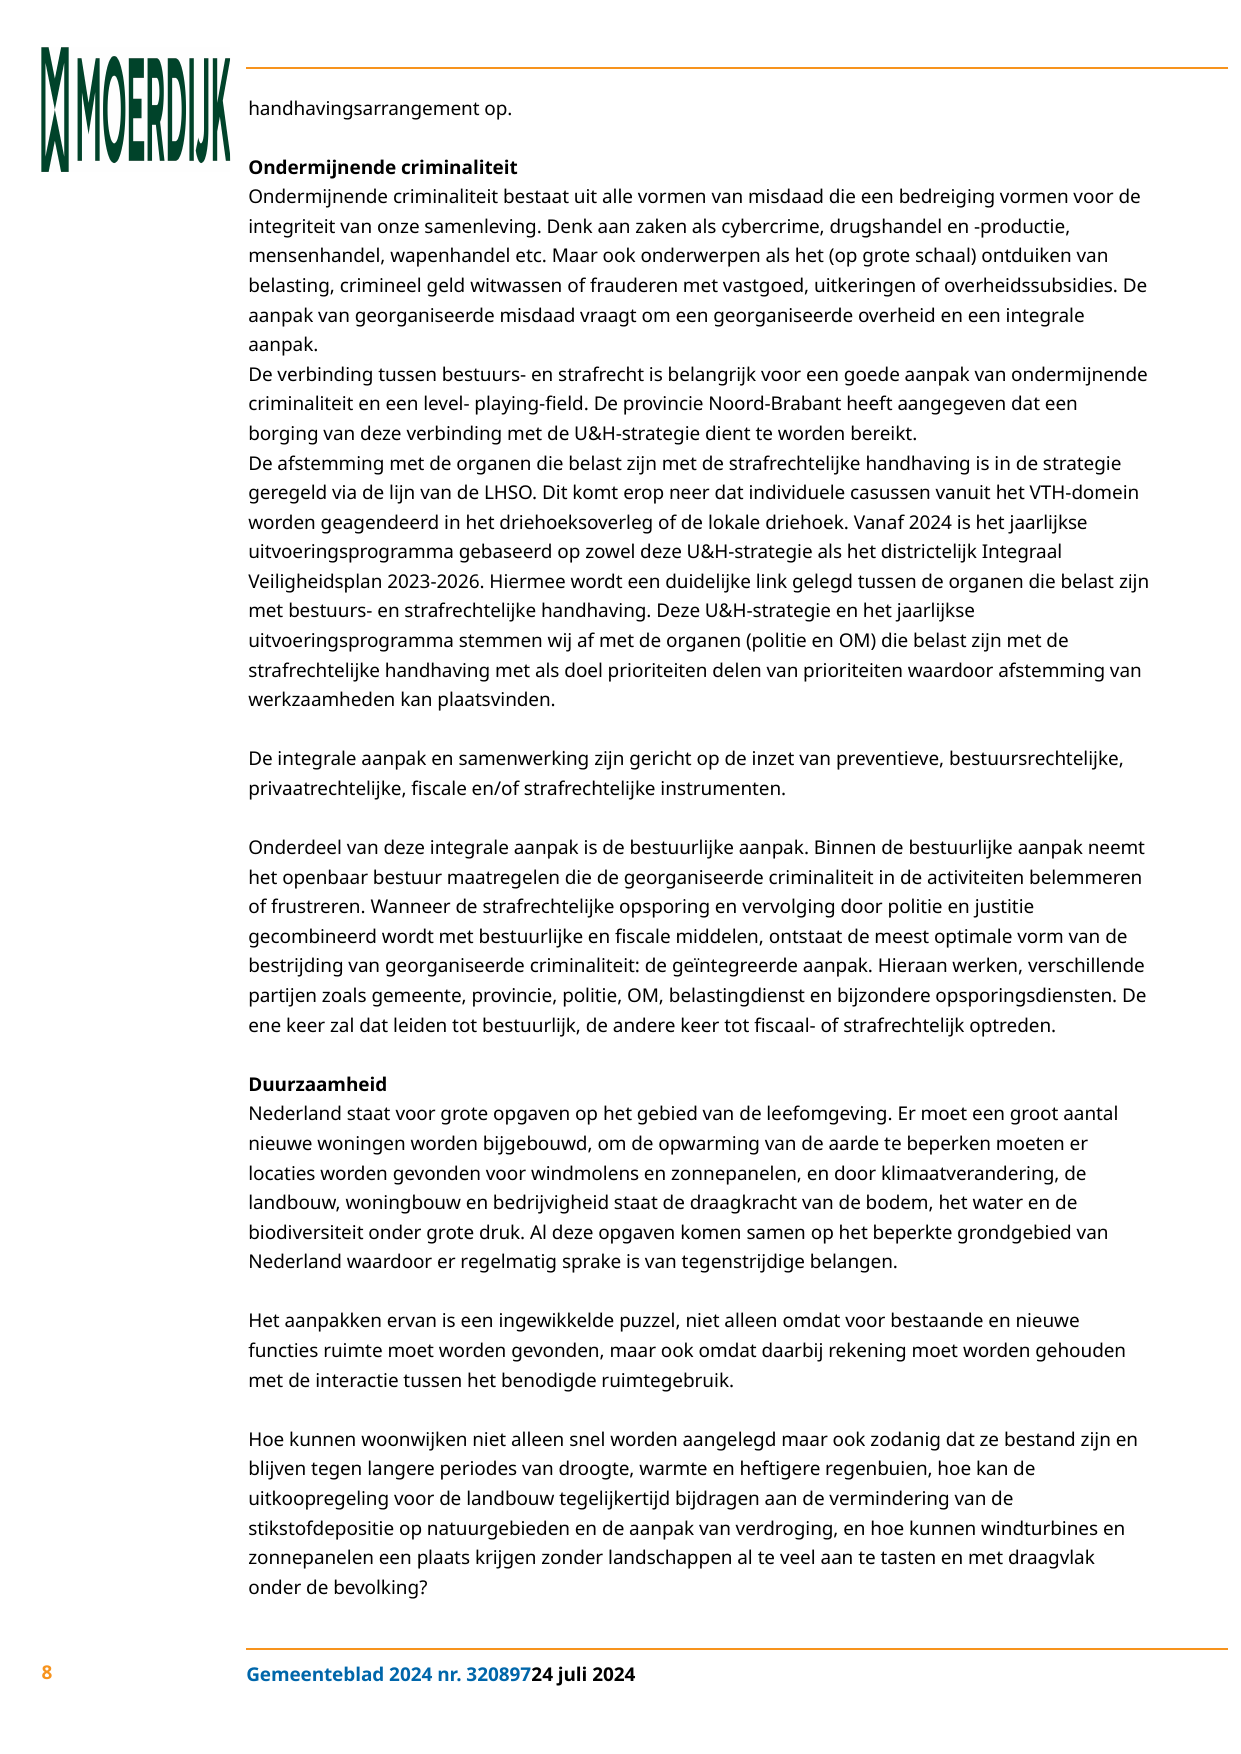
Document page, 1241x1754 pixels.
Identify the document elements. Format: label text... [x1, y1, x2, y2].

text De integrale aanpak en samenwerking zijn gericht op de inzet van preventieve, bestuursrechtelijke, privaatrechtelijke, fiscale en/of strafrechtelijke instrumenten. [248, 746, 1152, 801]
text Hoe kunnen woonwijken niet alleen snel worden aangelegd maar ook zodanig dat ze bestand zijn en blijven tegen langere periodes van droogte, warmte en heftigere regenbuien, hoe kan de uitkoopregeling voor de landbouw tegelijkertijd bijdragen aan de vermindering van de stikstofdepositie op natuurgebieden en de aanpak van verdroging, en hoe kunnen windturbines en zonnepanelen een plaats krijgen zonder landschappen al te veel aan te tasten en met draagvlak onder de bevolking? [248, 1426, 1152, 1600]
text De afstemming met de organen die belast zijn met de strafrechtelijke handhaving is in de strategie geregeld via de lijn van de LHSO. Dit komt erop neer dat individuele casussen vanuit het VTH-domein worden geagendeerd in het driehoeksoverleg of de lokale driehoek. Vanaf 2024 is het jaarlijkse uitvoeringsprogramma gebaseerd op zowel deze U&H-strategie als het districtelijk Integraal Veiligheidsplan 2023-2026. Hiermee wordt een duidelijke link gelegd tussen de organen die belast zijn met bestuurs- en strafrechtelijke handhaving. Deze U&H-strategie en het jaarlijkse uitvoeringsprogramma stemmen wij af met de organen (politie en OM) die belast zijn met de strafrechtelijke handhaving met als doel prioriteiten delen van prioriteiten waardoor afstemming van werkzaamheden kan plaatsvinden. [248, 450, 1152, 712]
text Duurzaamheid [248, 1071, 1152, 1097]
text Het aanpakken ervan is een ingewikkelde puzzel, niet alleen omdat voor bestaande en nieuwe functies ruimte moet worden gevonden, maar ook omdat daarbij rekening moet worden gehouden met de interactie tussen het benodigde ruimtegebruik. [248, 1308, 1152, 1393]
picture [41, 47, 231, 172]
text Onderdeel van deze integrale aanpak is de bestuurlijke aanpak. Binnen de bestuurlijke aanpak neemt het openbaar bestuur maatregelen die de georganiseerde criminaliteit in de activiteiten belemmeren of frustreren. Wanneer de strafrechtelijke opsporing en vervolging door politie en justitie gecombineerd wordt met bestuurlijke en fiscale middelen, ontstaat de meest optimale vorm van de bestrijding van georganiseerde criminaliteit: de geïntegreerde aanpak. Hieraan werken, verschillende partijen zoals gemeente, provincie, politie, OM, belastingdienst en bijzondere opsporingsdiensten. De ene keer zal dat leiden tot bestuurlijk, de andere keer tot fiscaal- of strafrechtelijk optreden. [248, 834, 1152, 1038]
text Nederland staat voor grote opgaven op het gebied van de leefomgeving. Er moet een groot aantal nieuwe woningen worden bijgebouwd, om de opwarming van de aarde te beperken moeten er locaties worden gevonden voor windmolens en zonnepanelen, en door klimaatverandering, de landbouw, woningbouw en bedrijvigheid staat de draagkracht van de bodem, het water en de biodiversiteit onder grote druk. Al deze opgaven komen samen op het beperkte grondgebied van Nederland waardoor er regelmatig sprake is van tegenstrijdige belangen. [248, 1101, 1152, 1274]
text handhavingsarrangement op. [248, 95, 1152, 121]
text Ondermijnende criminaliteit [248, 154, 1152, 180]
text De verbinding tussen bestuurs- en strafrecht is belangrijk voor een goede aanpak van ondermijnende criminaliteit en een level- playing-field. De provincie Noord-Brabant heeft aangegeven dat een borging van deze verbinding met de U&H-strategie dient te worden bereikt. [248, 361, 1152, 446]
text Ondermijnende criminaliteit bestaat uit alle vormen van misdaad die een bedreiging vormen voor de integriteit van onze samenleving. Denk aan zaken als cybercrime, drugshandel en -productie, mensenhandel, wapenhandel etc. Maar ook onderwerpen als het (op grote schaal) ontduiken van belasting, crimineel geld witwassen of frauderen met vastgoed, uitkeringen of overheidssubsidies. De aanpak van georganiseerde misdaad vraagt om een georganiseerde overheid en een integrale aanpak. [248, 183, 1152, 357]
